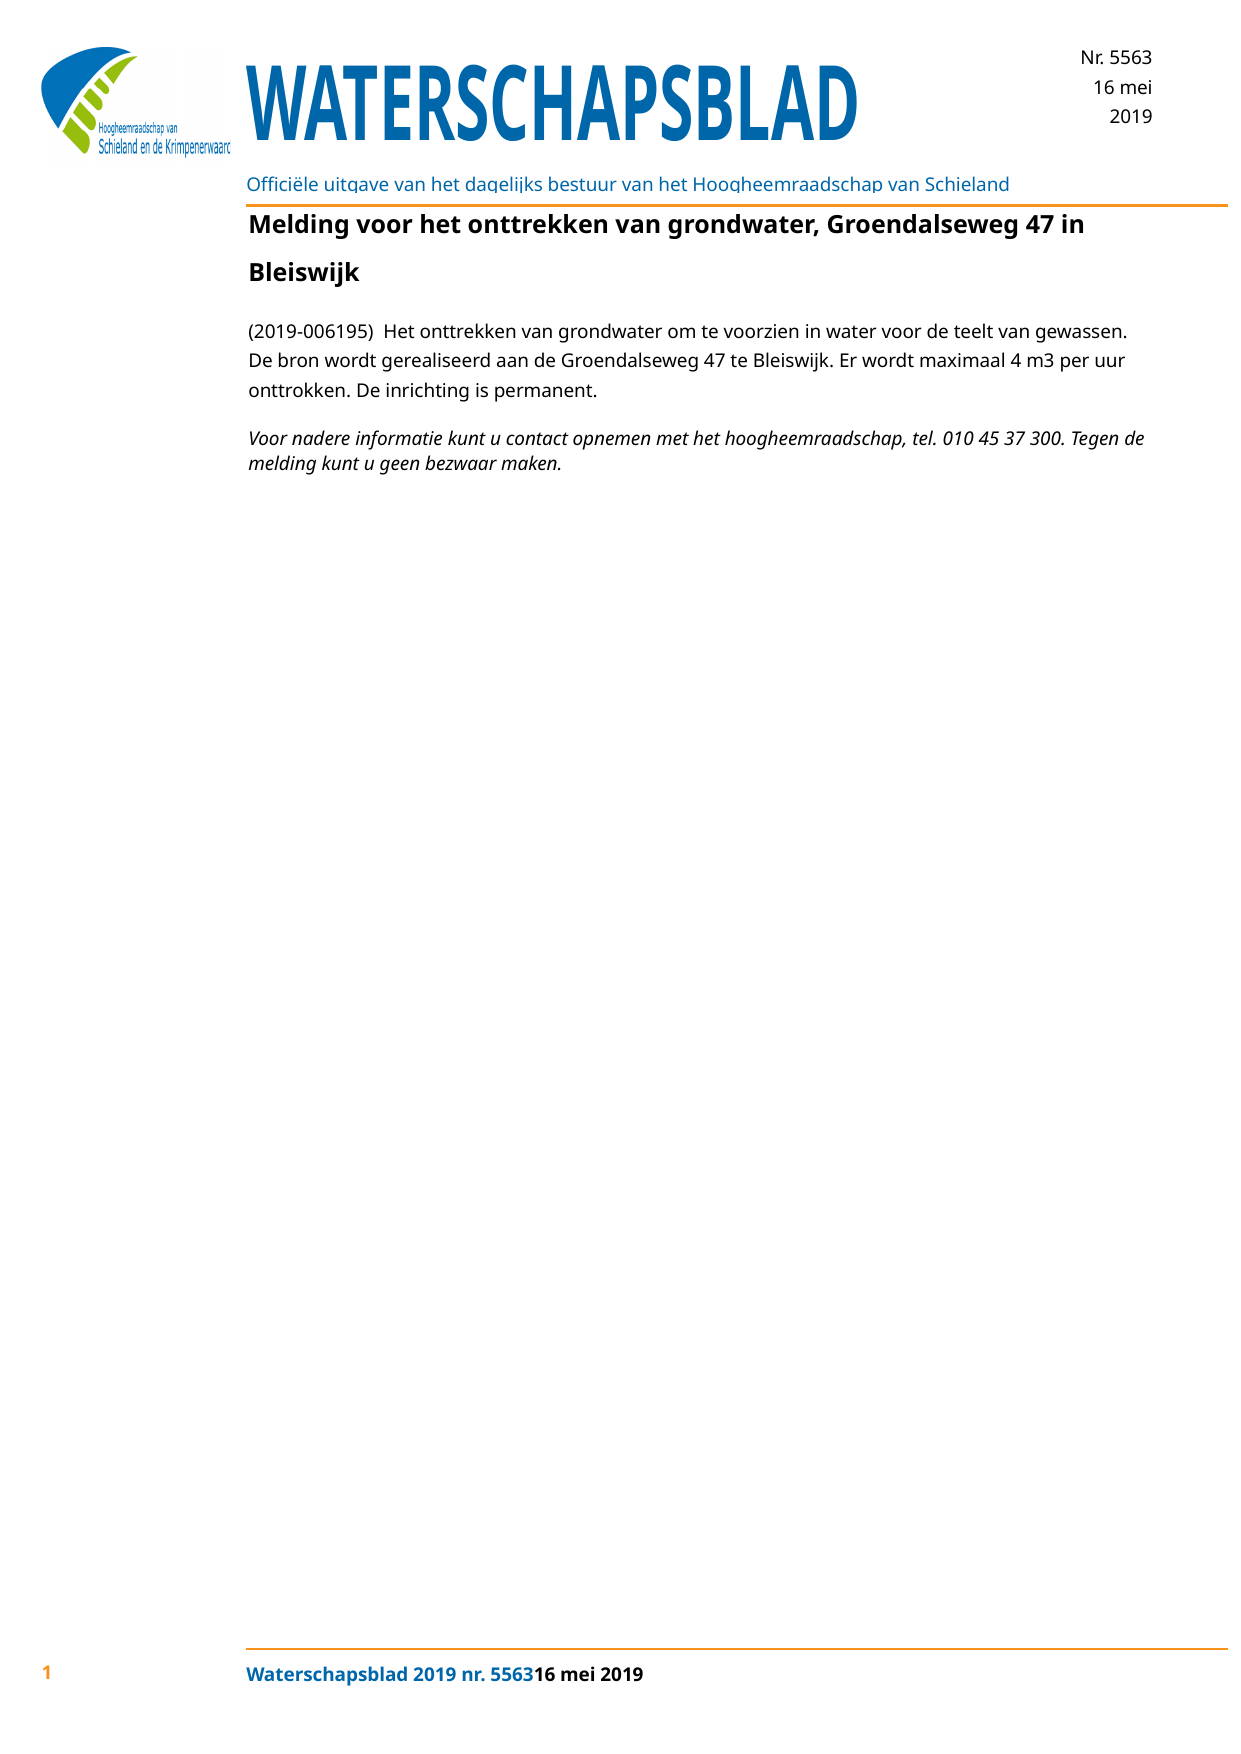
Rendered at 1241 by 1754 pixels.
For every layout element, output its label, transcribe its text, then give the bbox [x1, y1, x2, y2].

text Melding voor het onttrekken van grondwater, Groendalseweg 47 in Bleiswijk [248, 207, 1152, 288]
text Voor nadere informatie kunt u contact opnemen met het hoogheemraadschap, tel. 010 45 37 300. Tegen de melding kunt u geen bezwaar maken. [248, 425, 1152, 476]
picture [41, 47, 231, 172]
text (2019-006195) Het onttrekken van grondwater om te voorzien in water voor de teelt van gewassen. De bron wordt gerealiseerd aan de Groendalseweg 47 te Bleiswijk. Er wordt maximaal 4 m3 per uur onttrokken. De inrichting is permanent. [248, 318, 1152, 403]
